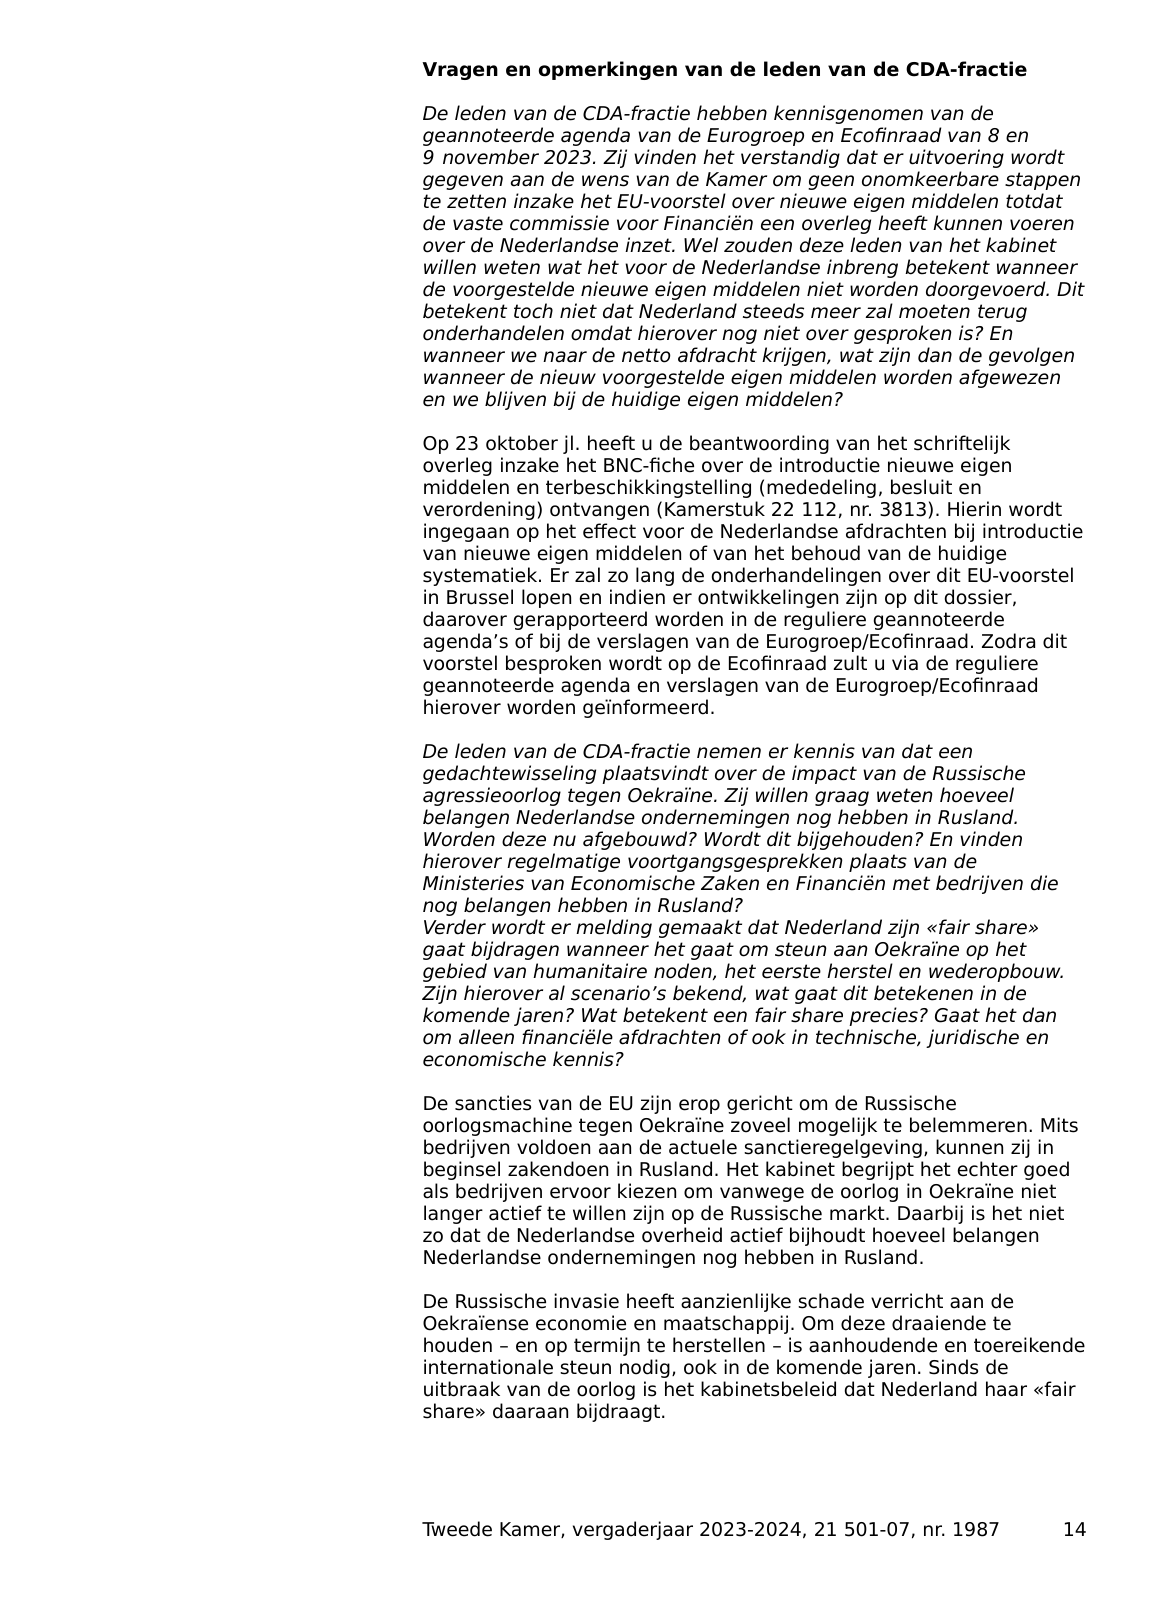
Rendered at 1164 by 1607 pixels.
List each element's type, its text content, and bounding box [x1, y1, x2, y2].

text De leden van de CDA-fractie hebben kennisgenomen van de geannoteerde agenda van de Eurogroep en Ecofinraad van 8 en 9 november 2023. Zij vinden het verstandig dat er uitvoering wordt gegeven aan de wens van de Kamer om geen onomkeerbare stappen te zetten inzake het EU-voorstel over nieuwe eigen middelen totdat de vaste commissie voor Financiën een overleg heeft kunnen voeren over de Nederlandse inzet. Wel zouden deze leden van het kabinet willen weten wat het voor de Nederlandse inbreng betekent wanneer de voorgestelde nieuwe eigen middelen niet worden doorgevoerd. Dit betekent toch niet dat Nederland steeds meer zal moeten terug onderhandelen omdat hierover nog niet over gesproken is? En wanneer we naar de netto afdracht krijgen, wat zijn dan de gevolgen wanneer de nieuw voorgestelde eigen middelen worden afgewezen en we blijven bij de huidige eigen middelen? [422, 103, 1087, 411]
text Op 23 oktober jl. heeft u de beantwoording van het schriftelijk overleg inzake het BNC-fiche over de introductie nieuwe eigen middelen en terbeschikkingstelling (mededeling, besluit en verordening) ontvangen (Kamerstuk 22 112, nr. 3813). Hierin wordt ingegaan op het effect voor de Nederlandse afdrachten bij introductie van nieuwe eigen middelen of van het behoud van de huidige systematiek. Er zal zo lang de onderhandelingen over dit EU-voorstel in Brussel lopen en indien er ontwikkelingen zijn op dit dossier, daarover gerapporteerd worden in de reguliere geannoteerde agenda’s of bij de verslagen van de Eurogroep/Ecofinraad. Zodra dit voorstel besproken wordt op de Ecofinraad zult u via de reguliere geannoteerde agenda en verslagen van de Eurogroep/Ecofinraad hierover worden geïnformeerd. [422, 433, 1087, 719]
text Verder wordt er melding gemaakt dat Nederland zijn «fair share» gaat bijdragen wanneer het gaat om steun aan Oekraïne op het gebied van humanitaire noden, het eerste herstel en wederopbouw. Zijn hierover al scenario’s bekend, wat gaat dit betekenen in de komende jaren? Wat betekent een fair share precies? Gaat het dan om alleen financiële afdrachten of ook in technische, juridische en economische kennis? [422, 917, 1087, 1071]
text De sancties van de EU zijn erop gericht om de Russische oorlogsmachine tegen Oekraïne zoveel mogelijk te belemmeren. Mits bedrijven voldoen aan de actuele sanctieregelgeving, kunnen zij in beginsel zakendoen in Rusland. Het kabinet begrijpt het echter goed als bedrijven ervoor kiezen om vanwege de oorlog in Oekraïne niet langer actief te willen zijn op de Russische markt. Daarbij is het niet zo dat de Nederlandse overheid actief bijhoudt hoeveel belangen Nederlandse ondernemingen nog hebben in Rusland. [422, 1093, 1087, 1269]
subtitle Vragen en opmerkingen van de leden van de CDA-fractie [422, 59, 1087, 81]
text De Russische invasie heeft aanzienlijke schade verricht aan de Oekraïense economie en maatschappij. Om deze draaiende te houden – en op termijn te herstellen – is aanhoudende en toereikende internationale steun nodig, ook in de komende jaren. Sinds de uitbraak van de oorlog is het kabinetsbeleid dat Nederland haar «fair share» daaraan bijdraagt. [422, 1291, 1087, 1423]
text De leden van de CDA-fractie nemen er kennis van dat een gedachtewisseling plaatsvindt over de impact van de Russische agressieoorlog tegen Oekraïne. Zij willen graag weten hoeveel belangen Nederlandse ondernemingen nog hebben in Rusland. Worden deze nu afgebouwd? Wordt dit bijgehouden? En vinden hierover regelmatige voortgangsgesprekken plaats van de Ministeries van Economische Zaken en Financiën met bedrijven die nog belangen hebben in Rusland? [422, 741, 1087, 917]
